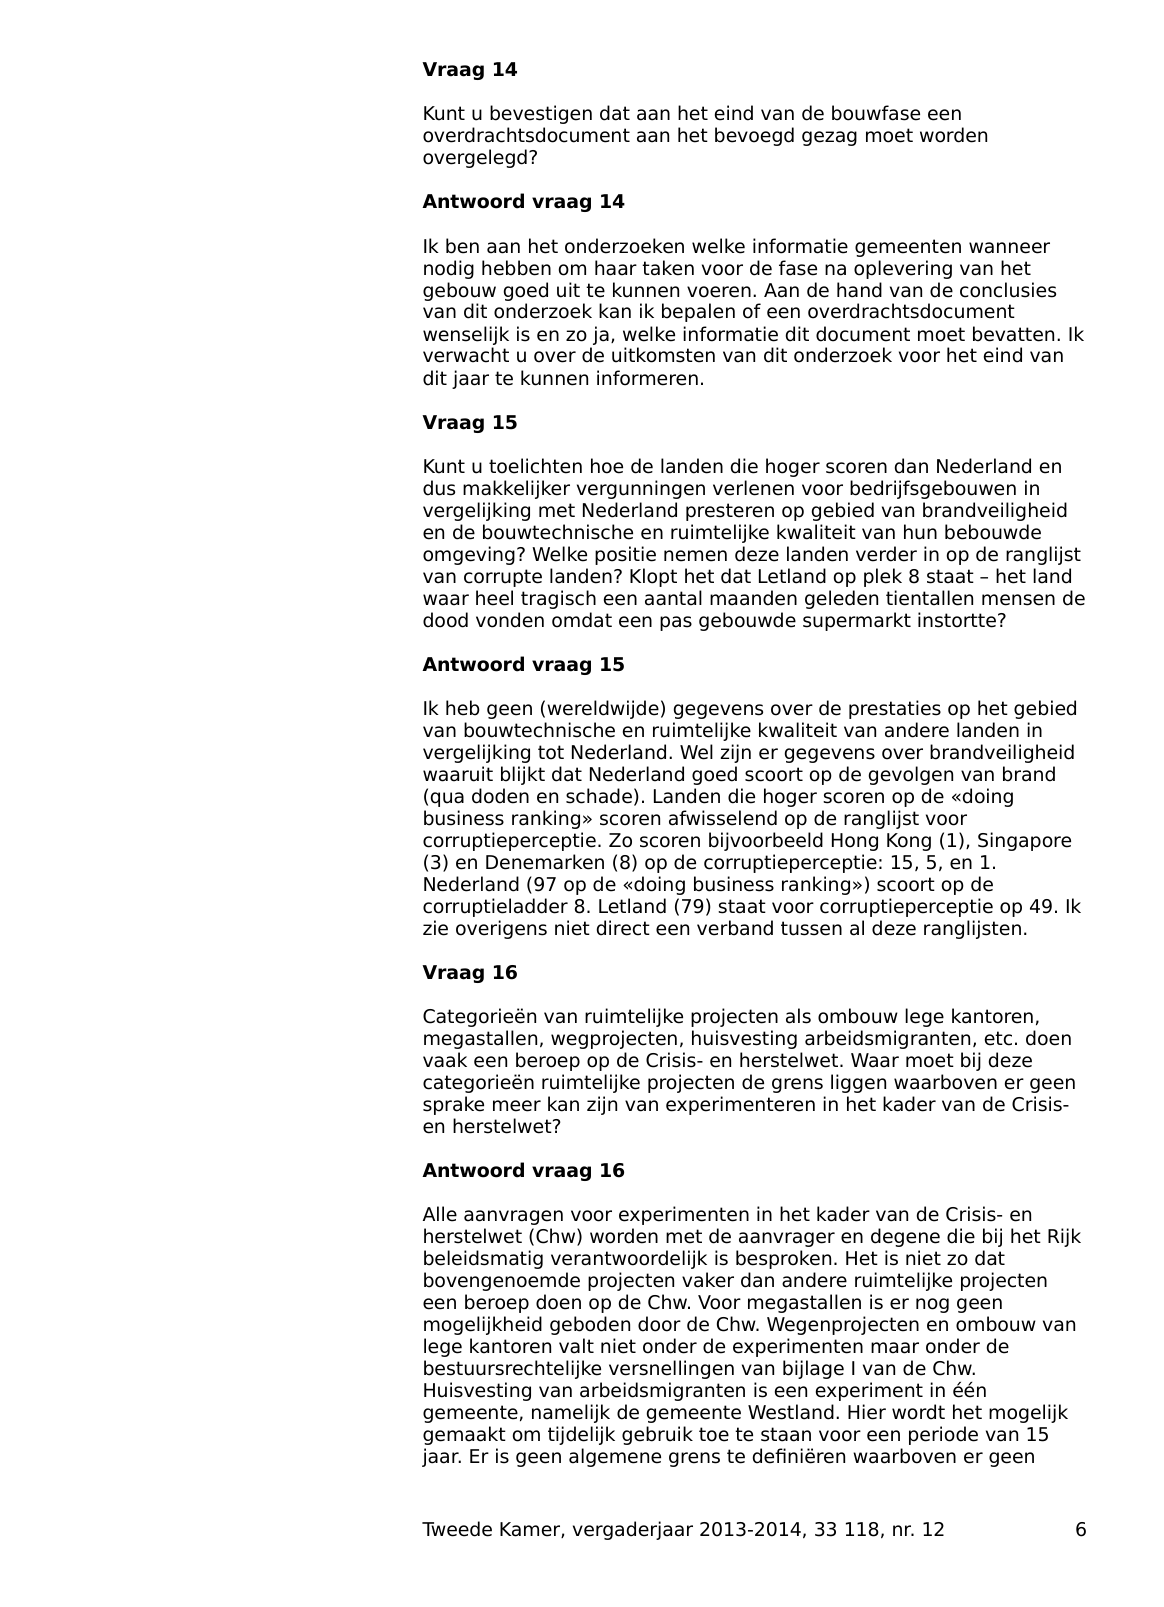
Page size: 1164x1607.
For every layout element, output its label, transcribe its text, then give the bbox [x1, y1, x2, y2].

subtitle Vraag 16 [422, 962, 1087, 984]
subtitle Vraag 14 [422, 59, 1087, 81]
subtitle Antwoord vraag 16 [422, 1160, 1087, 1182]
text Categorieën van ruimtelijke projecten als ombouw lege kantoren, megastallen, wegprojecten, huisvesting arbeidsmigranten, etc. doen vaak een beroep op de Crisis- en herstelwet. Waar moet bij deze categorieën ruimtelijke projecten de grens liggen waarboven er geen sprake meer kan zijn van experimenteren in het kader van de Crisis- en herstelwet? [422, 1006, 1087, 1138]
text Kunt u bevestigen dat aan het eind van de bouwfase een overdrachtsdocument aan het bevoegd gezag moet worden overgelegd? [422, 103, 1087, 169]
subtitle Antwoord vraag 15 [422, 654, 1087, 676]
text Ik heb geen (wereldwijde) gegevens over de prestaties op het gebied van bouwtechnische en ruimtelijke kwaliteit van andere landen in vergelijking tot Nederland. Wel zijn er gegevens over brandveiligheid waaruit blijkt dat Nederland goed scoort op de gevolgen van brand (qua doden en schade). Landen die hoger scoren op de «doing business ranking» scoren afwisselend op de ranglijst voor corruptieperceptie. Zo scoren bijvoorbeeld Hong Kong (1), Singapore (3) en Denemarken (8) op de corruptieperceptie: 15, 5, en 1. Nederland (97 op de «doing business ranking») scoort op de corruptieladder 8. Letland (79) staat voor corruptieperceptie op 49. Ik zie overigens niet direct een verband tussen al deze ranglijsten. [422, 698, 1087, 940]
text Alle aanvragen voor experimenten in het kader van de Crisis- en herstelwet (Chw) worden met de aanvrager en degene die bij het Rijk beleidsmatig verantwoordelijk is besproken. Het is niet zo dat bovengenoemde projecten vaker dan andere ruimtelijke projecten een beroep doen op de Chw. Voor megastallen is er nog geen mogelijkheid geboden door de Chw. Wegenprojecten en ombouw van lege kantoren valt niet onder de experimenten maar onder de bestuursrechtelijke versnellingen van bijlage I van de Chw. Huisvesting van arbeidsmigranten is een experiment in één gemeente, namelijk de gemeente Westland. Hier wordt het mogelijk gemaakt om tijdelijk gebruik toe te staan voor een periode van 15 jaar. Er is geen algemene grens te definiëren waarboven er geen [422, 1204, 1087, 1468]
subtitle Antwoord vraag 14 [422, 191, 1087, 213]
text Ik ben aan het onderzoeken welke informatie gemeenten wanneer nodig hebben om haar taken voor de fase na oplevering van het gebouw goed uit te kunnen voeren. Aan de hand van de conclusies van dit onderzoek kan ik bepalen of een overdrachtsdocument wenselijk is en zo ja, welke informatie dit document moet bevatten. Ik verwacht u over de uitkomsten van dit onderzoek voor het eind van dit jaar te kunnen informeren. [422, 236, 1087, 389]
text Kunt u toelichten hoe de landen die hoger scoren dan Nederland en dus makkelijker vergunningen verlenen voor bedrijfsgebouwen in vergelijking met Nederland presteren op gebied van brandveiligheid en de bouwtechnische en ruimtelijke kwaliteit van hun bebouwde omgeving? Welke positie nemen deze landen verder in op de ranglijst van corrupte landen? Klopt het dat Letland op plek 8 staat – het land waar heel tragisch een aantal maanden geleden tientallen mensen de dood vonden omdat een pas gebouwde supermarkt instortte? [422, 456, 1087, 632]
subtitle Vraag 15 [422, 412, 1087, 433]
